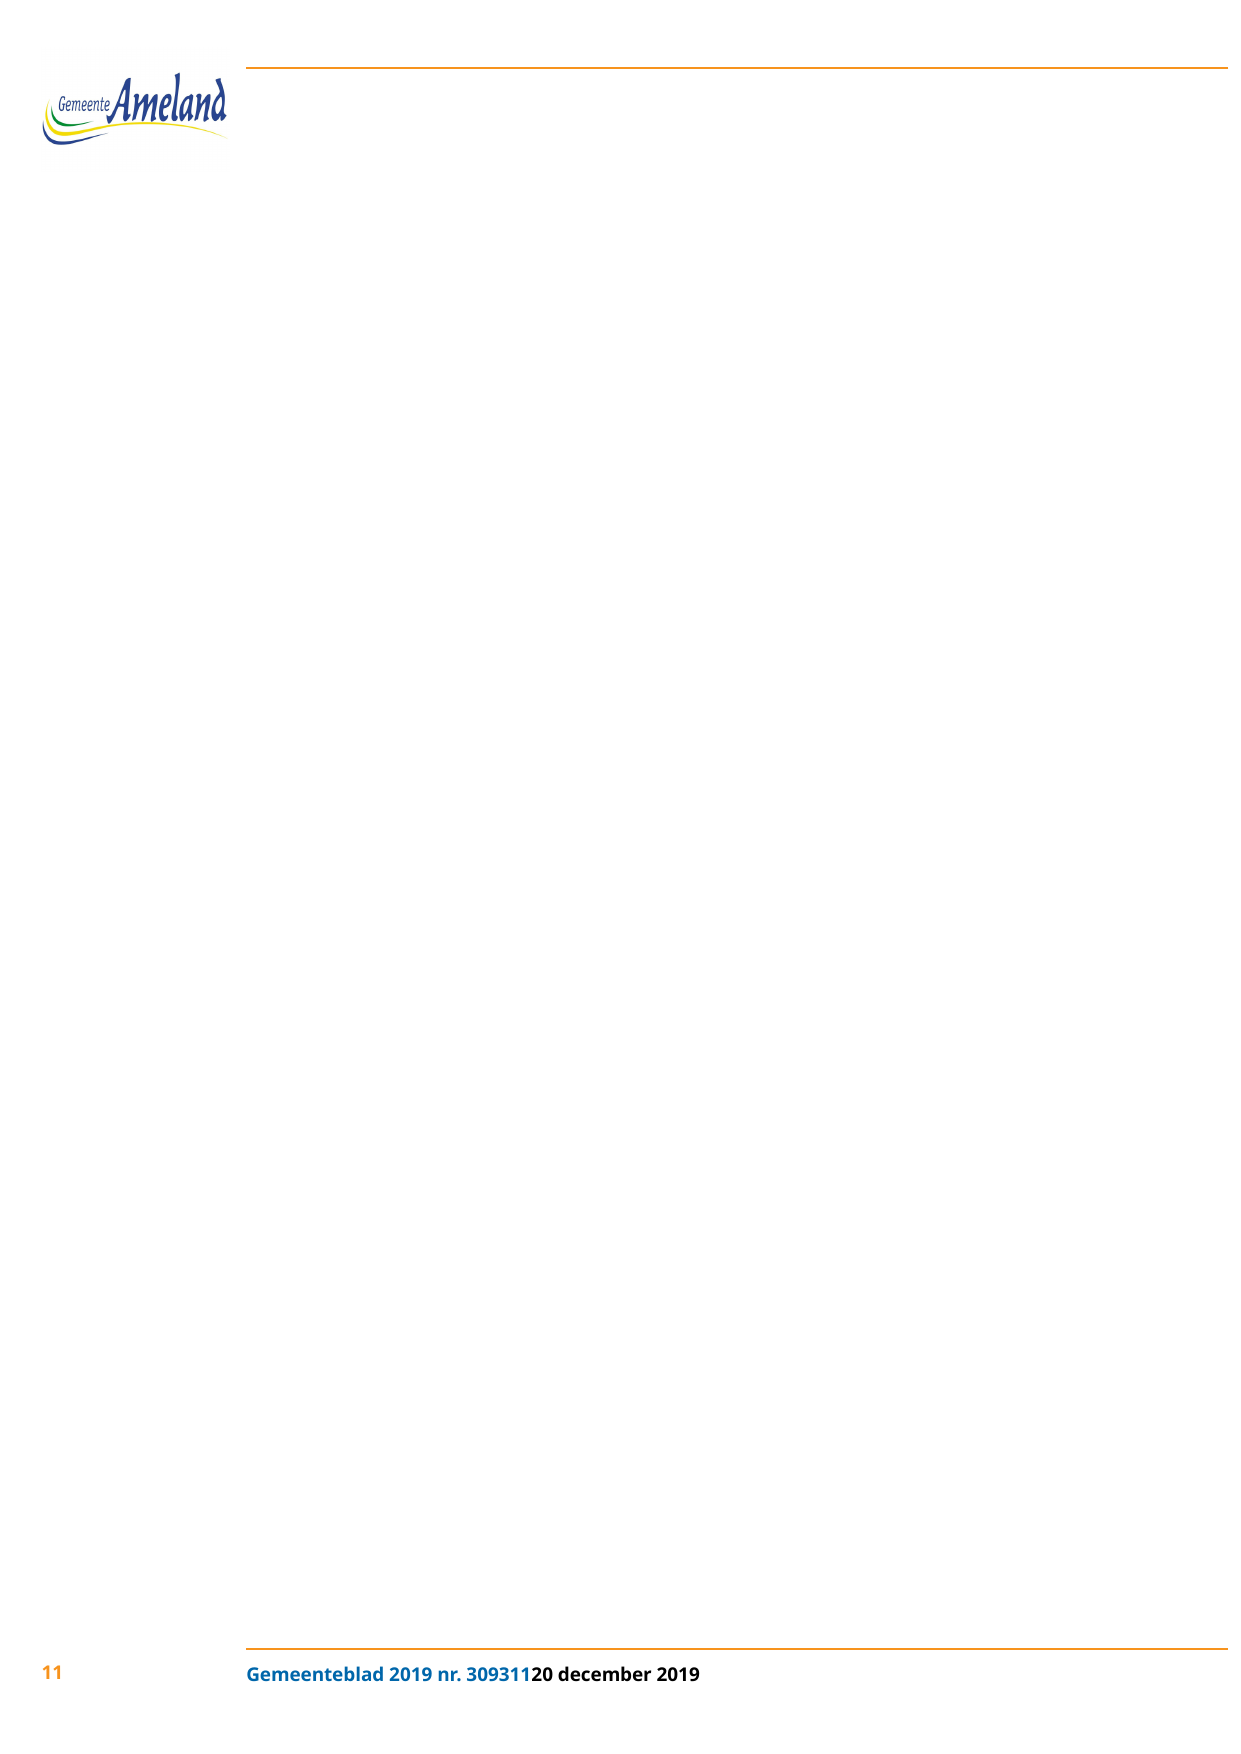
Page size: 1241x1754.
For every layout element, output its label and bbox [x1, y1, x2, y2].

picture [41, 47, 231, 172]
